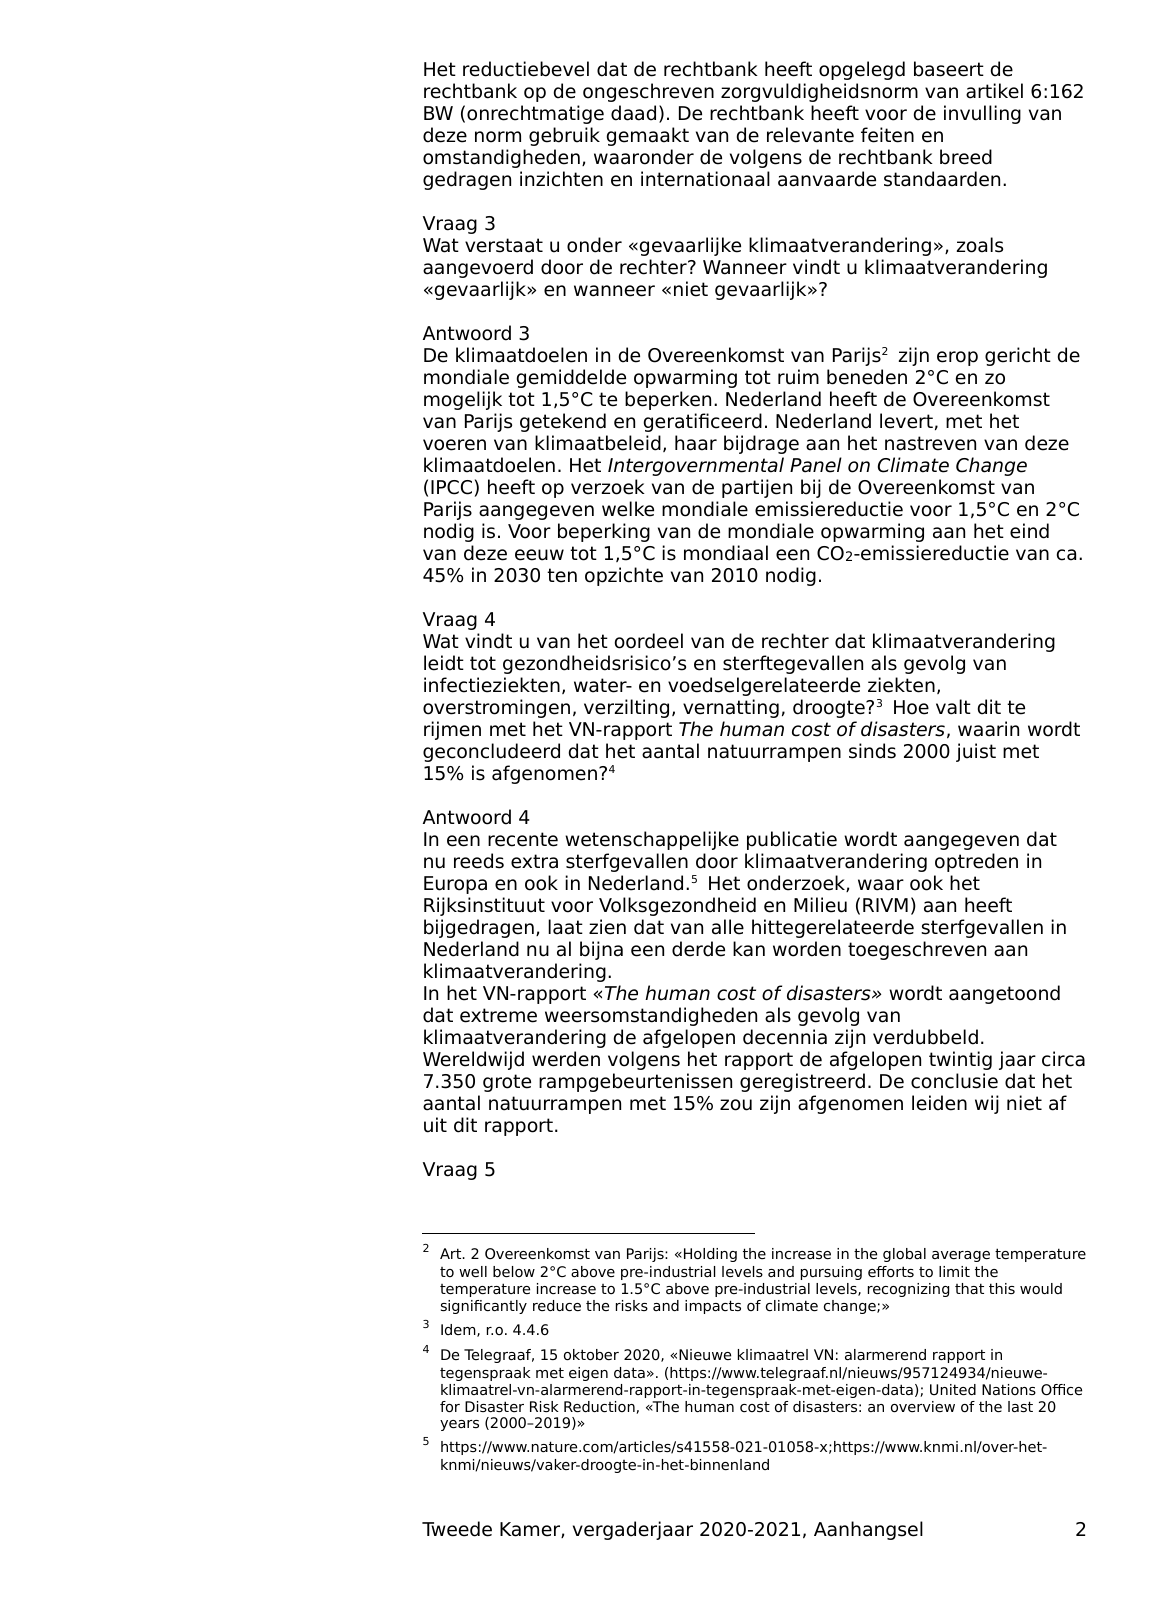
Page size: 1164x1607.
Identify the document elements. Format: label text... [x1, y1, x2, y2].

text De Telegraaf, 15 oktober 2020, «Nieuwe klimaatrel VN: alarmerend rapport in tegenspraak met eigen data». (https://www.telegraaf.nl/nieuws/957124934/nieuwe-klimaatrel-vn-alarmerend-rapport-in-tegenspraak-met-eigen-data); United Nations Office for Disaster Risk Reduction, «The human cost of disasters: an overview of the last 20 years (2000–2019)» [422, 1343, 1087, 1432]
text Art. 2 Overeenkomst van Parijs: «Holding the increase in the global average temperature to well below 2°C above pre-industrial levels and pursuing efforts to limit the temperature increase to 1.5°C above pre-industrial levels, recognizing that this would significantly reduce the risks and impacts of climate change;» [422, 1242, 1087, 1315]
text Vraag 3 [422, 213, 1087, 235]
text Wat verstaat u onder «gevaarlijke klimaatverandering», zoals aangevoerd door de rechter? Wanneer vindt u klimaatverandering «gevaarlijk» en wanneer «niet gevaarlijk»? [422, 235, 1087, 301]
text In een recente wetenschappelijke publicatie wordt aangegeven dat nu reeds extra sterfgevallen door klimaatverandering optreden in Europa en ook in Nederland. Het onderzoek, waar ook het Rijksinstituut voor Volksgezondheid en Milieu (RIVM) aan heeft bijgedragen, laat zien dat van alle hittegerelateerde sterfgevallen in Nederland nu al bijna een derde kan worden toegeschreven aan klimaatverandering. [422, 829, 1087, 983]
text De klimaatdoelen in de Overeenkomst van Parijs zijn erop gericht de mondiale gemiddelde opwarming tot ruim beneden 2°C en zo mogelijk tot 1,5°C te beperken. Nederland heeft de Overeenkomst van Parijs getekend en geratificeerd. Nederland levert, met het voeren van klimaatbeleid, haar bijdrage aan het nastreven van deze klimaatdoelen. Het Intergovernmental Panel on Climate Change (IPCC) heeft op verzoek van de partijen bij de Overeenkomst van Parijs aangegeven welke mondiale emissiereductie voor 1,5°C en 2°C nodig is. Voor beperking van de mondiale opwarming aan het eind van deze eeuw tot 1,5°C is mondiaal een CO2-emissiereductie van ca. 45% in 2030 ten opzichte van 2010 nodig. [422, 345, 1087, 587]
text Vraag 5 [422, 1159, 1087, 1181]
text Wat vindt u van het oordeel van de rechter dat klimaatverandering leidt tot gezondheidsrisico’s en sterftegevallen als gevolg van infectieziekten, water- en voedselgerelateerde ziekten, overstromingen, verzilting, vernatting, droogte? Hoe valt dit te rijmen met het VN-rapport The human cost of disasters, waarin wordt geconcludeerd dat het aantal natuurrampen sinds 2000 juist met 15% is afgenomen? [422, 631, 1087, 785]
text In het VN-rapport «The human cost of disasters» wordt aangetoond dat extreme weersomstandigheden als gevolg van klimaatverandering de afgelopen decennia zijn verdubbeld. Wereldwijd werden volgens het rapport de afgelopen twintig jaar circa 7.350 grote rampgebeurtenissen geregistreerd. De conclusie dat het aantal natuurrampen met 15% zou zijn afgenomen leiden wij niet af uit dit rapport. [422, 983, 1087, 1137]
text Idem, r.o. 4.4.6 [422, 1318, 1087, 1340]
text https://www.nature.com/articles/s41558-021-01058-x;https://www.knmi.nl/over-het-knmi/nieuws/vaker-droogte-in-het-binnenland [422, 1435, 1087, 1474]
text Antwoord 4 [422, 807, 1087, 829]
text Antwoord 3 [422, 323, 1087, 345]
text Vraag 4 [422, 609, 1087, 631]
text Het reductiebevel dat de rechtbank heeft opgelegd baseert de rechtbank op de ongeschreven zorgvuldigheidsnorm van artikel 6:162 BW (onrechtmatige daad). De rechtbank heeft voor de invulling van deze norm gebruik gemaakt van de relevante feiten en omstandigheden, waaronder de volgens de rechtbank breed gedragen inzichten en internationaal aanvaarde standaarden. [422, 59, 1087, 191]
